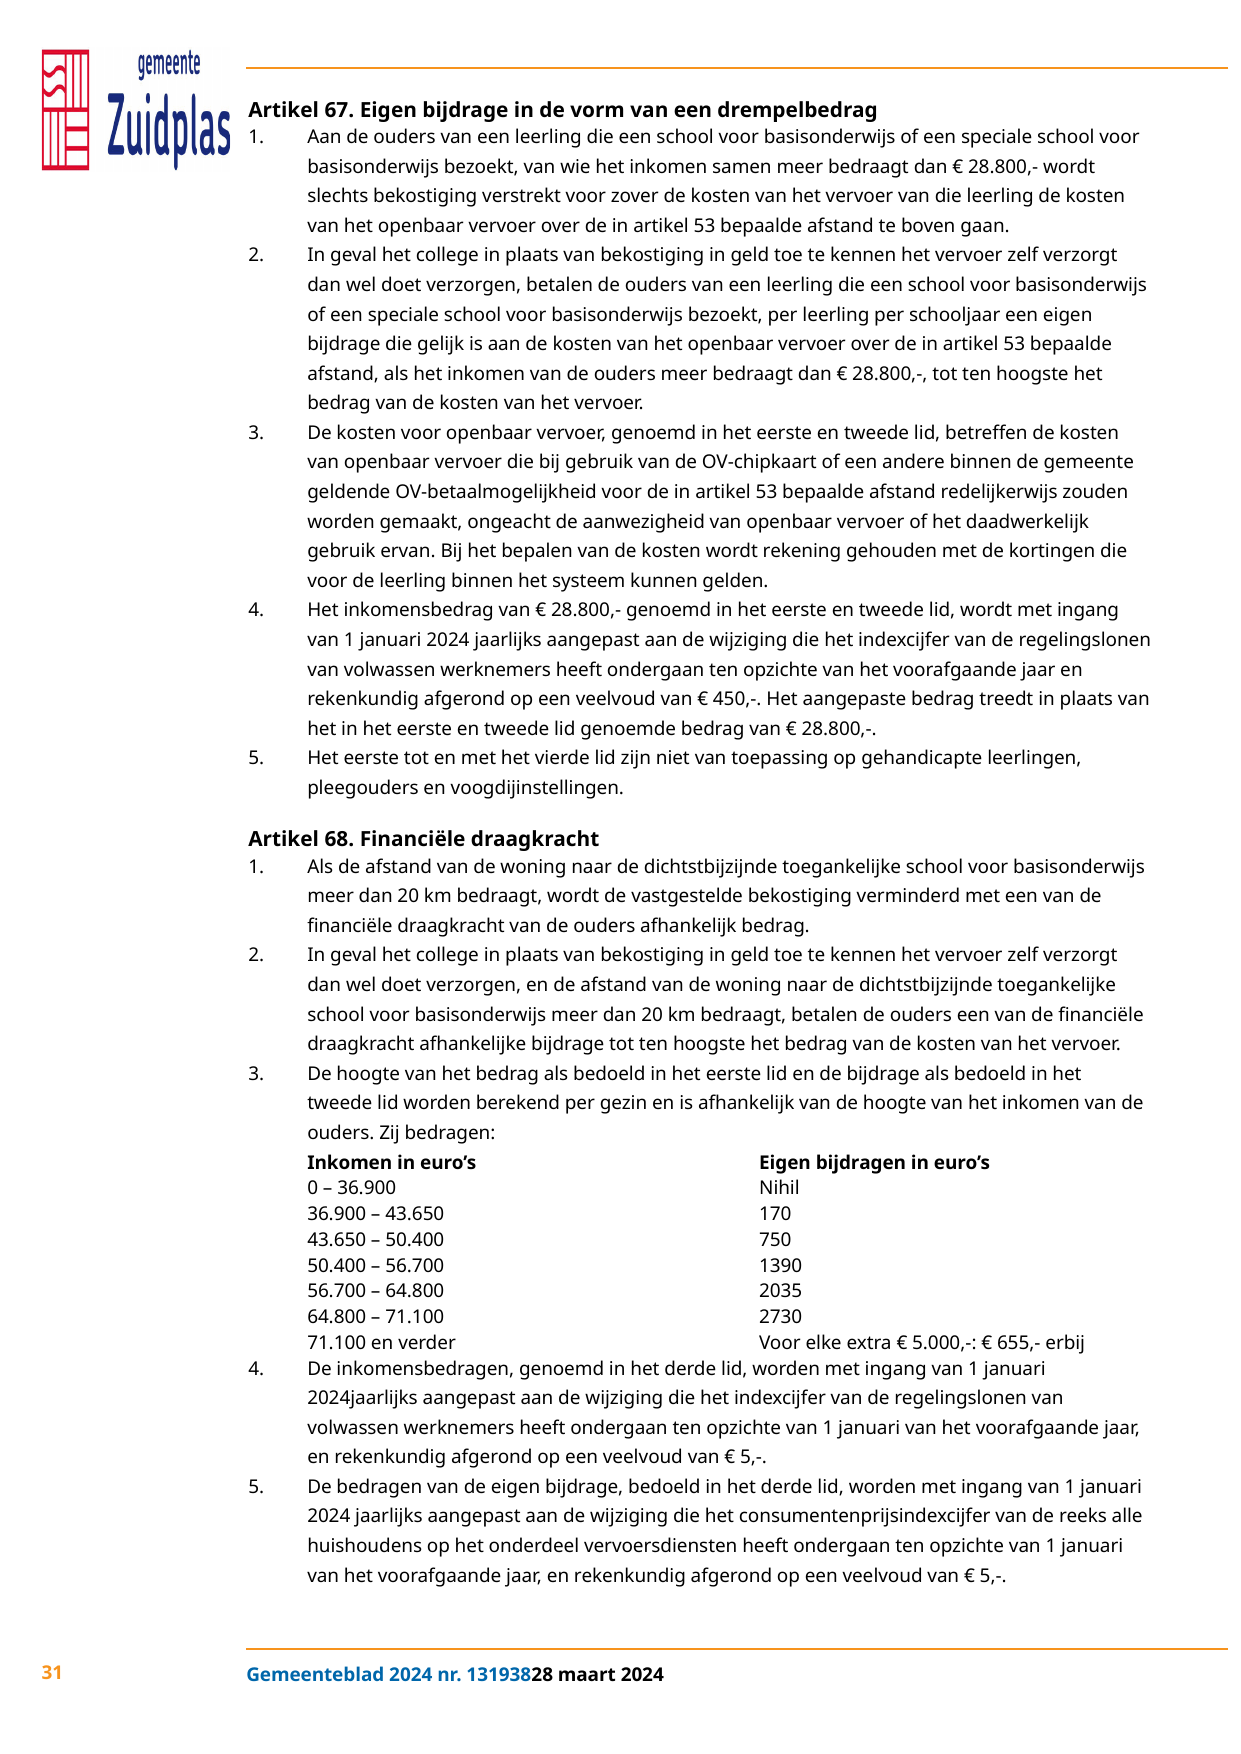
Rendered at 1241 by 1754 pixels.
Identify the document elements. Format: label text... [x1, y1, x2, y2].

table_cell 1390 [759, 1252, 1211, 1277]
table_cell 56.700 – 64.800 [307, 1278, 759, 1303]
table_cell 64.800 – 71.100 [307, 1303, 759, 1329]
picture [41, 47, 231, 172]
list Als de afstand van de woning naar de dichtstbijzijnde toegankelijke school voor basisonderwijs meer dan 20 km bedraagt, wordt de vastgestelde bekostiging verminderd met een van de financiële draagkracht van de ouders afhankelijk bedrag. [248, 853, 1152, 938]
list De bedragen van de eigen bijdrage, bedoeld in het derde lid, worden met ingang van 1 januari 2024 jaarlijks aangepast aan de wijziging die het consumentenprijsindexcijfer van de reeks alle huishoudens op het onderdeel vervoersdiensten heeft ondergaan ten opzichte van 1 januari van het voorafgaande jaar, en rekenkundig afgerond op een veelvoud van € 5,-. [248, 1473, 1152, 1588]
list De hoogte van het bedrag als bedoeld in het eerste lid en de bijdrage als bedoeld in het tweede lid worden berekend per gezin en is afhankelijk van de hoogte van het inkomen van de ouders. Zij bedragen: [248, 1060, 1152, 1145]
list Aan de ouders van een leerling die een school voor basisonderwijs of een speciale school voor basisonderwijs bezoekt, van wie het inkomen samen meer bedraagt dan € 28.800,- wordt slechts bekostiging verstrekt voor zover de kosten van het vervoer van die leerling de kosten van het openbaar vervoer over de in artikel 53 bepaalde afstand te boven gaan. [248, 123, 1152, 238]
list De kosten voor openbaar vervoer, genoemd in het eerste en tweede lid, betreffen de kosten van openbaar vervoer die bij gebruik van de OV-chipkaart of een andere binnen de gemeente geldende OV-betaalmogelijkheid voor de in artikel 53 bepaalde afstand redelijkerwijs zouden worden gemaakt, ongeacht de aanwezigheid van openbaar vervoer of het daadwerkelijk gebruik ervan. Bij het bepalen van de kosten wordt rekening gehouden met de kortingen die voor de leerling binnen het systeem kunnen gelden. [248, 419, 1152, 593]
table_cell 750 [759, 1226, 1211, 1252]
list In geval het college in plaats van bekostiging in geld toe te kennen het vervoer zelf verzorgt dan wel doet verzorgen, betalen de ouders van een leerling die een school voor basisonderwijs of een speciale school voor basisonderwijs bezoekt, per leerling per schooljaar een eigen bijdrage die gelijk is aan de kosten van het openbaar vervoer over de in artikel 53 bepaalde afstand, als het inkomen van de ouders meer bedraagt dan € 28.800,-, tot ten hoogste het bedrag van de kosten van het vervoer. [248, 242, 1152, 415]
table_header Inkomen in euro’s [307, 1149, 759, 1174]
table_cell 0 – 36.900 [307, 1175, 759, 1200]
table_cell 43.650 – 50.400 [307, 1226, 759, 1252]
table_cell 71.100 en verder [307, 1329, 759, 1355]
table_cell Voor elke extra € 5.000,-: € 655,- erbij [759, 1329, 1211, 1355]
table_cell 2730 [759, 1303, 1211, 1329]
text Artikel 68. Financiële draagkracht [248, 824, 1152, 853]
list De inkomensbedragen, genoemd in het derde lid, worden met ingang van 1 januari 2024jaarlijks aangepast aan de wijziging die het indexcijfer van de regelingslonen van volwassen werknemers heeft ondergaan ten opzichte van 1 januari van het voorafgaande jaar, en rekenkundig afgerond op een veelvoud van € 5,-. [248, 1355, 1152, 1469]
list In geval het college in plaats van bekostiging in geld toe te kennen het vervoer zelf verzorgt dan wel doet verzorgen, en de afstand van de woning naar de dichtstbijzijnde toegankelijke school voor basisonderwijs meer dan 20 km bedraagt, betalen de ouders een van de financiële draagkracht afhankelijke bijdrage tot ten hoogste het bedrag van de kosten van het vervoer. [248, 942, 1152, 1056]
table_cell 170 [759, 1200, 1211, 1226]
table_header Eigen bijdragen in euro’s [759, 1149, 1211, 1174]
table_cell 36.900 – 43.650 [307, 1200, 759, 1226]
text Artikel 67. Eigen bijdrage in de vorm van een drempelbedrag [248, 95, 1152, 123]
list Het inkomensbedrag van € 28.800,- genoemd in het eerste en tweede lid, wordt met ingang van 1 januari 2024 jaarlijks aangepast aan de wijziging die het indexcijfer van de regelingslonen van volwassen werknemers heeft ondergaan ten opzichte van het voorafgaande jaar en rekenkundig afgerond op een veelvoud van € 450,-. Het aangepaste bedrag treedt in plaats van het in het eerste en tweede lid genoemde bedrag van € 28.800,-. [248, 597, 1152, 741]
table_cell 2035 [759, 1278, 1211, 1303]
table_cell Nihil [759, 1175, 1211, 1200]
list Het eerste tot en met het vierde lid zijn niet van toepassing op gehandicapte leerlingen, pleegouders en voogdijinstellingen. [248, 744, 1152, 800]
table_cell 50.400 – 56.700 [307, 1252, 759, 1277]
